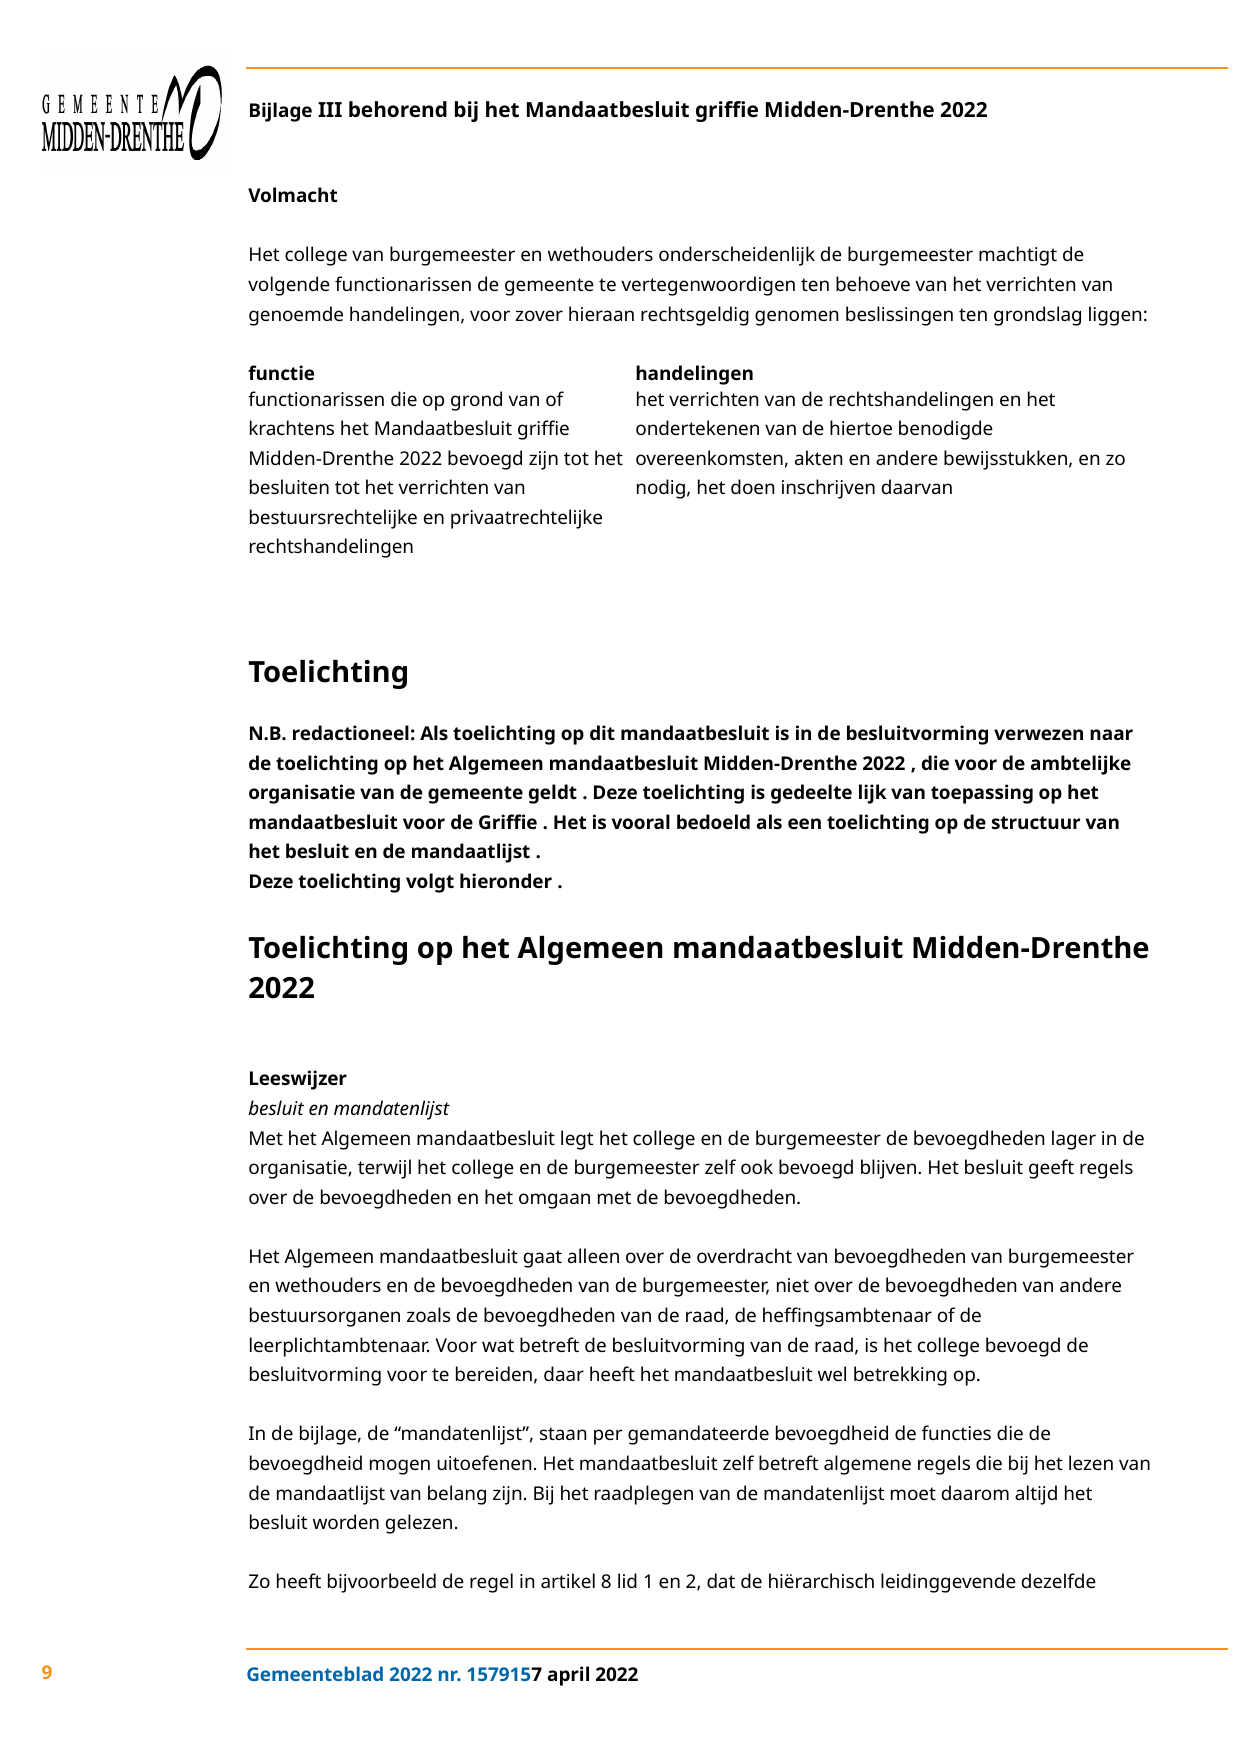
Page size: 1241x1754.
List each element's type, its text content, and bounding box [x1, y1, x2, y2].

text Leeswijzer [248, 1066, 1152, 1091]
text Zo heeft bijvoorbeeld de regel in artikel 8 lid 1 en 2, dat de hiërarchisch leidinggevende dezelfde [248, 1568, 1152, 1594]
picture [41, 47, 231, 172]
text Met het Algemeen mandaatbesluit legt het college en de burgemeester de bevoegdheden lager in de organisatie, terwijl het college en de burgemeester zelf ook bevoegd blijven. Het besluit geeft regels over de bevoegdheden en het omgaan met de bevoegdheden. [248, 1125, 1152, 1209]
text Toelichting op het Algemeen mandaatbesluit Midden-Drenthe 2022 [248, 927, 1152, 1007]
table_header handelingen [635, 360, 1152, 386]
text Toelichting [248, 651, 1152, 691]
text N.B. redactioneel: Als toelichting op dit mandaatbesluit is in de besluitvorming verwezen naar de toelichting op het Algemeen mandaatbesluit Midden-Drenthe 2022 , die voor de ambtelijke organisatie van de gemeente geldt . Deze toelichting is gedeelte lijk van toepassing op het mandaatbesluit voor de Griffie . Het is vooral bedoeld als een toelichting op de structuur van het besluit en de mandaatlijst . [248, 720, 1152, 864]
text Het Algemeen mandaatbesluit gaat alleen over de overdracht van bevoegdheden van burgemeester en wethouders en de bevoegdheden van de burgemeester, niet over de bevoegdheden van andere bestuursorganen zoals de bevoegdheden van de raad, de heffingsambtenaar of de leerplichtambtenaar. Voor wat betreft de besluitvorming van de raad, is het college bevoegd de besluitvorming voor te bereiden, daar heeft het mandaatbesluit wel betrekking op. [248, 1243, 1152, 1387]
text besluit en mandatenlijst [248, 1095, 1152, 1121]
text Bijlage III behorend bij het Mandaatbesluit griffie Midden-Drenthe 2022 [248, 95, 1152, 123]
text Deze toelichting volgt hieronder . [248, 868, 1152, 894]
text In de bijlage, de “mandatenlijst”, staan per gemandateerde bevoegdheid de functies die de bevoegdheid mogen uitoefenen. Het mandaatbesluit zelf betreft algemene regels die bij het lezen van de mandaatlijst van belang zijn. Bij het raadplegen van de mandatenlijst moet daarom altijd het besluit worden gelezen. [248, 1421, 1152, 1535]
table_header functie [248, 360, 635, 386]
text Het college van burgemeester en wethouders onderscheidenlijk de burgemeester machtigt de volgende functionarissen de gemeente te vertegenwoordigen ten behoeve van het verrichten van genoemde handelingen, voor zover hieraan rechtsgeldig genomen beslissingen ten grondslag liggen: [248, 242, 1152, 327]
text Volmacht [248, 182, 1152, 208]
table_cell het verrichten van de rechtshandelingen en het ondertekenen van de hiertoe benodigde overeenkomsten, akten en andere bewijsstukken, en zo nodig, het doen inschrijven daarvan [635, 386, 1152, 559]
table_cell functionarissen die op grond van of krachtens het Mandaatbesluit griffie Midden-Drenthe 2022 bevoegd zijn tot het besluiten tot het verrichten van bestuursrechtelijke en privaatrechtelijke rechtshandelingen [248, 386, 635, 559]
